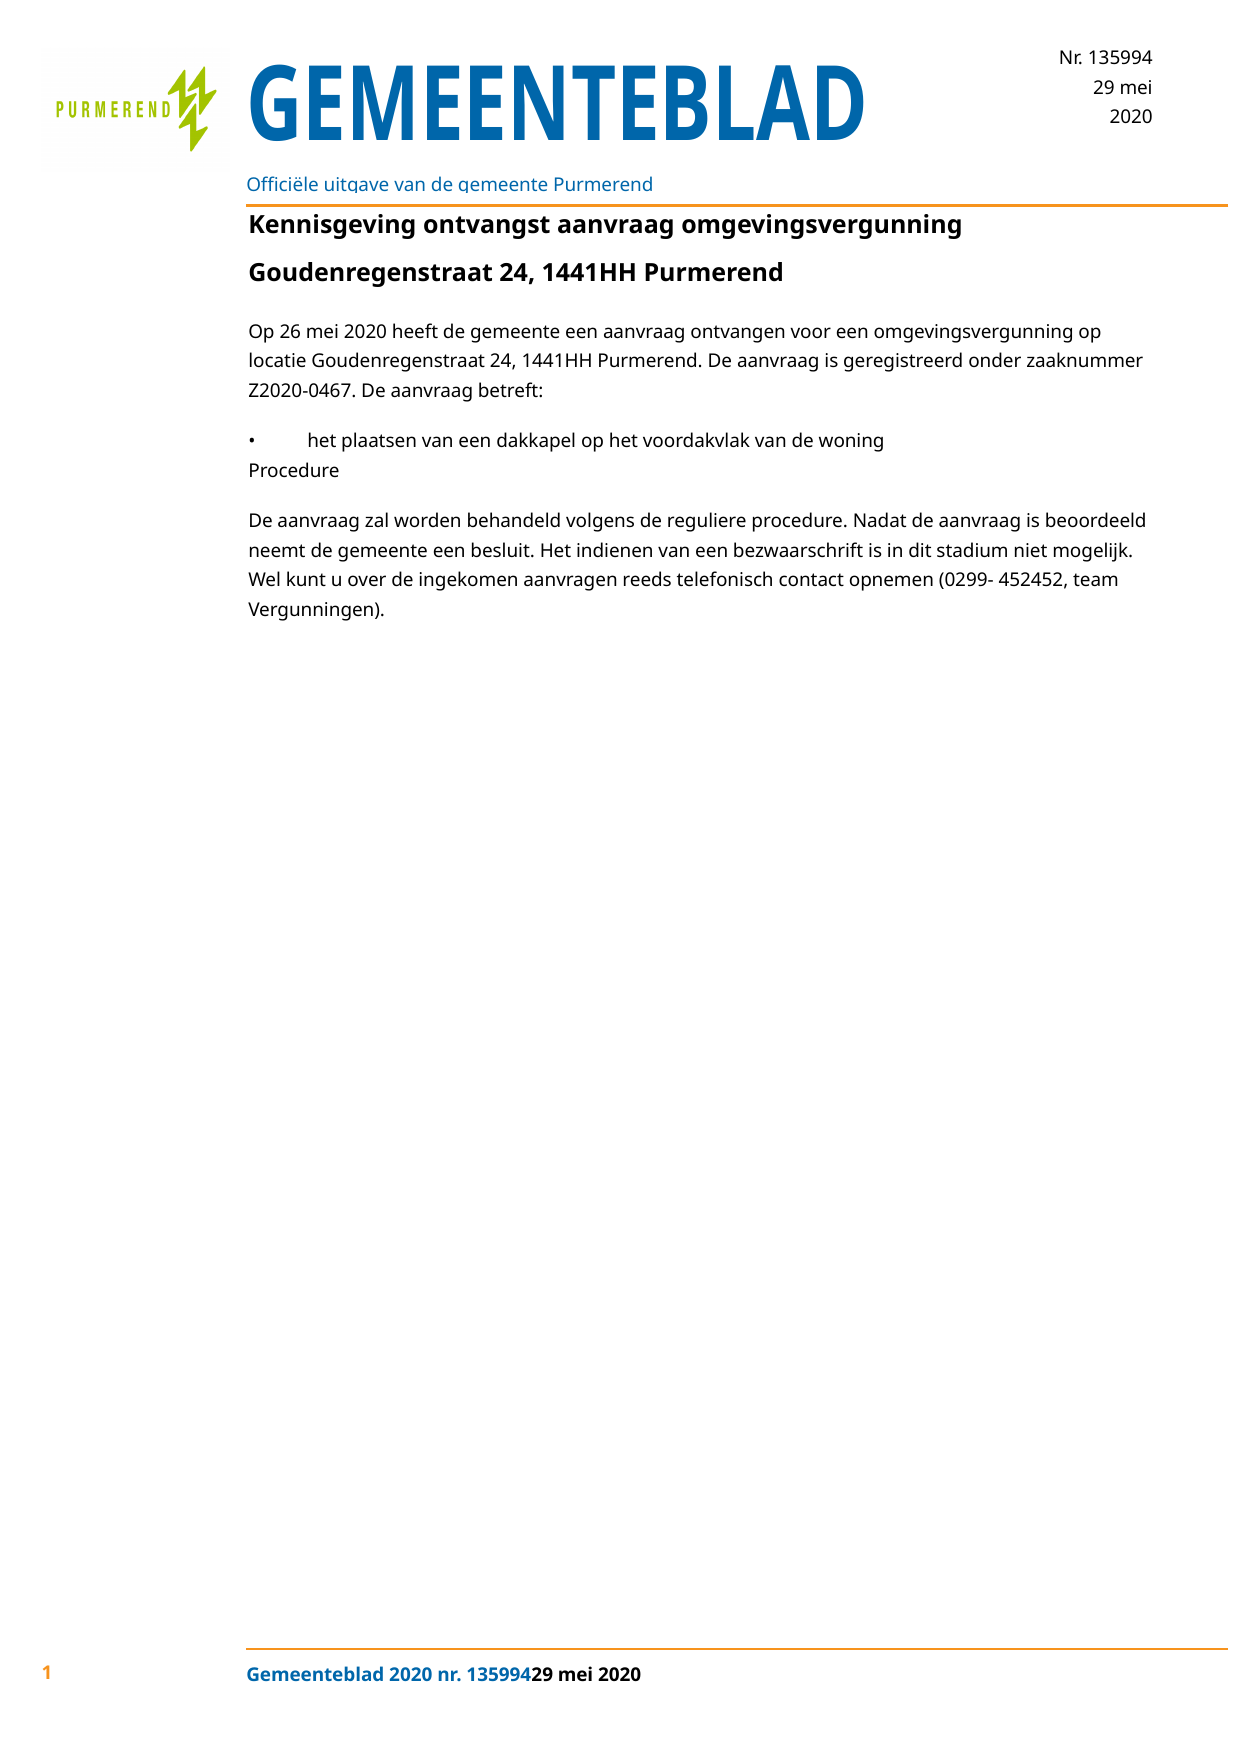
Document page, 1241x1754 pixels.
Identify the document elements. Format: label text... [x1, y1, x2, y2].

list het plaatsen van een dakkapel op het voordakvlak van de woning [248, 427, 1152, 453]
text Procedure [248, 457, 1152, 483]
text Op 26 mei 2020 heeft de gemeente een aanvraag ontvangen voor een omgevingsvergunning op locatie Goudenregenstraat 24, 1441HH Purmerend. De aanvraag is geregistreerd onder zaaknummer Z2020-0467. De aanvraag betreft: [248, 318, 1152, 403]
text Kennisgeving ontvangst aanvraag omgevingsvergunning Goudenregenstraat 24, 1441HH Purmerend [248, 207, 1152, 288]
picture [41, 47, 231, 172]
text De aanvraag zal worden behandeld volgens de reguliere procedure. Nadat de aanvraag is beoordeeld neemt de gemeente een besluit. Het indienen van een bezwaarschrift is in dit stadium niet mogelijk. Wel kunt u over de ingekomen aanvragen reeds telefonisch contact opnemen (0299- 452452, team Vergunningen). [248, 507, 1152, 622]
